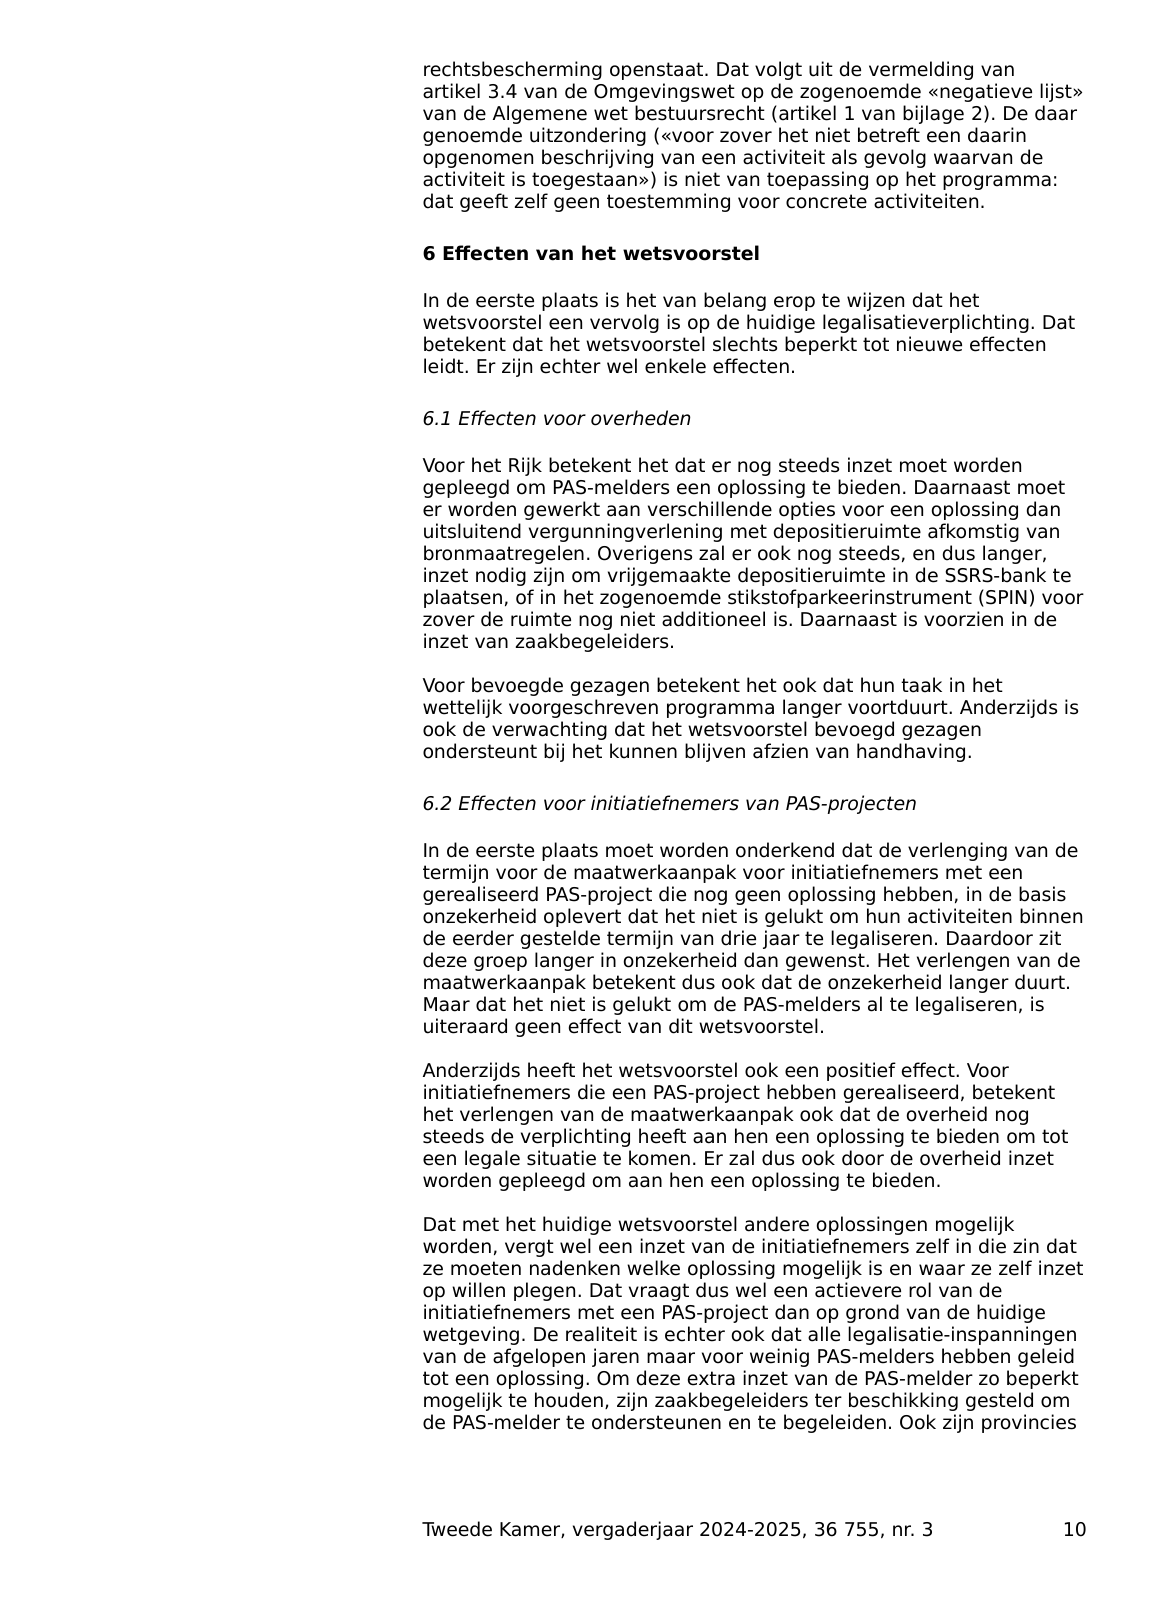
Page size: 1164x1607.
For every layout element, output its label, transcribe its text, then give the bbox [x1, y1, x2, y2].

subtitle 6 Effecten van het wetsvoorstel [422, 243, 1087, 265]
subtitle 6.1 Effecten voor overheden [422, 408, 1087, 430]
text Anderzijds heeft het wetsvoorstel ook een positief effect. Voor initiatiefnemers die een PAS-project hebben gerealiseerd, betekent het verlengen van de maatwerkaanpak ook dat de overheid nog steeds de verplichting heeft aan hen een oplossing te bieden om tot een legale situatie te komen. Er zal dus ook door de overheid inzet worden gepleegd om aan hen een oplossing te bieden. [422, 1060, 1087, 1192]
subtitle 6.2 Effecten voor initiatiefnemers van PAS-projecten [422, 793, 1087, 815]
text Voor het Rijk betekent het dat er nog steeds inzet moet worden gepleegd om PAS-melders een oplossing te bieden. Daarnaast moet er worden gewerkt aan verschillende opties voor een oplossing dan uitsluitend vergunningverlening met depositieruimte afkomstig van bronmaatregelen. Overigens zal er ook nog steeds, en dus langer, inzet nodig zijn om vrijgemaakte depositieruimte in de SSRS-bank te plaatsen, of in het zogenoemde stikstofparkeerinstrument (SPIN) voor zover de ruimte nog niet additioneel is. Daarnaast is voorzien in de inzet van zaakbegeleiders. [422, 455, 1087, 653]
text In de eerste plaats is het van belang erop te wijzen dat het wetsvoorstel een vervolg is op de huidige legalisatieverplichting. Dat betekent dat het wetsvoorstel slechts beperkt tot nieuwe effecten leidt. Er zijn echter wel enkele effecten. [422, 290, 1087, 378]
text Voor bevoegde gezagen betekent het ook dat hun taak in het wettelijk voorgeschreven programma langer voortduurt. Anderzijds is ook de verwachting dat het wetsvoorstel bevoegd gezagen ondersteunt bij het kunnen blijven afzien van handhaving. [422, 675, 1087, 763]
text Dat met het huidige wetsvoorstel andere oplossingen mogelijk worden, vergt wel een inzet van de initiatiefnemers zelf in die zin dat ze moeten nadenken welke oplossing mogelijk is en waar ze zelf inzet op willen plegen. Dat vraagt dus wel een actievere rol van de initiatiefnemers met een PAS-project dan op grond van de huidige wetgeving. De realiteit is echter ook dat alle legalisatie-inspanningen van de afgelopen jaren maar voor weinig PAS-melders hebben geleid tot een oplossing. Om deze extra inzet van de PAS-melder zo beperkt mogelijk te houden, zijn zaakbegeleiders ter beschikking gesteld om de PAS-melder te ondersteunen en te begeleiden. Ook zijn provincies [422, 1214, 1087, 1433]
text In de eerste plaats moet worden onderkend dat de verlenging van de termijn voor de maatwerkaanpak voor initiatiefnemers met een gerealiseerd PAS-project die nog geen oplossing hebben, in de basis onzekerheid oplevert dat het niet is gelukt om hun activiteiten binnen de eerder gestelde termijn van drie jaar te legaliseren. Daardoor zit deze groep langer in onzekerheid dan gewenst. Het verlengen van de maatwerkaanpak betekent dus ook dat de onzekerheid langer duurt. Maar dat het niet is gelukt om de PAS-melders al te legaliseren, is uiteraard geen effect van dit wetsvoorstel. [422, 840, 1087, 1037]
text rechtsbescherming openstaat. Dat volgt uit de vermelding van artikel 3.4 van de Omgevingswet op de zogenoemde «negatieve lijst» van de Algemene wet bestuursrecht (artikel 1 van bijlage 2). De daar genoemde uitzondering («voor zover het niet betreft een daarin opgenomen beschrijving van een activiteit als gevolg waarvan de activiteit is toegestaan») is niet van toepassing op het programma: dat geeft zelf geen toestemming voor concrete activiteiten. [422, 59, 1087, 213]
